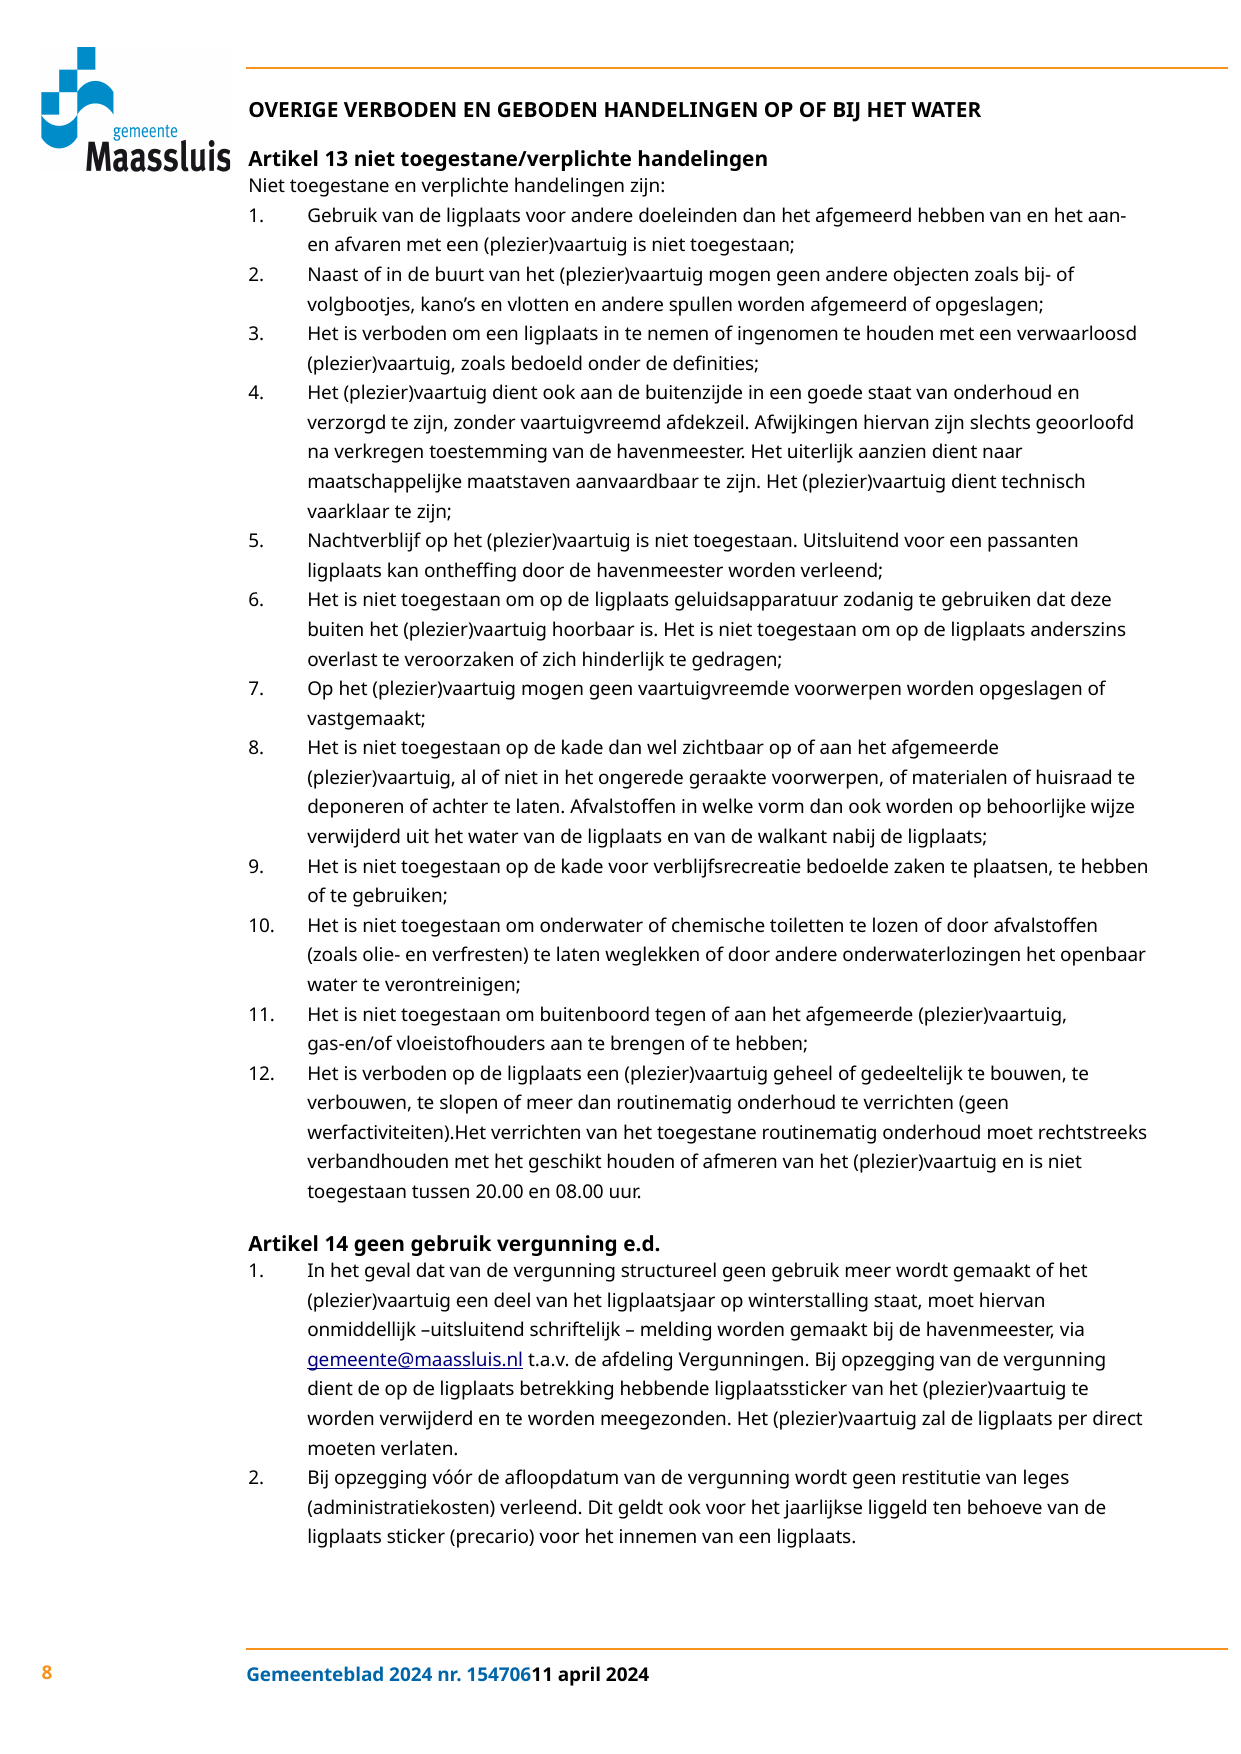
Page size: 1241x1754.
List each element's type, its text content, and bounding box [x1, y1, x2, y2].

list Het is niet toegestaan op de kade dan wel zichtbaar op of aan het afgemeerde (plezier)vaartuig, al of niet in het ongerede geraakte voorwerpen, of materialen of huisraad te deponeren of achter te laten. Afvalstoffen in welke vorm dan ook worden op behoorlijke wijze verwijderd uit het water van de ligplaats en van de walkant nabij de ligplaats; [248, 734, 1152, 849]
list Het is niet toegestaan om op de ligplaats geluidsapparatuur zodanig te gebruiken dat deze buiten het (plezier)vaartuig hoorbaar is. Het is niet toegestaan om op de ligplaats anderszins overlast te veroorzaken of zich hinderlijk te gedragen; [248, 587, 1152, 672]
text Artikel 13 niet toegestane/verplichte handelingen [248, 144, 1152, 172]
list Het is niet toegestaan om onderwater of chemische toiletten te lozen of door afvalstoffen (zoals olie- en verfresten) te laten weglekken of door andere onderwaterlozingen het openbaar water te verontreinigen; [248, 912, 1152, 997]
list Het is verboden op de ligplaats een (plezier)vaartuig geheel of gedeeltelijk te bouwen, te verbouwen, te slopen of meer dan routinematig onderhoud te verrichten (geen werfactiviteiten).Het verrichten van het toegestane routinematig onderhoud moet rechtstreeks verbandhouden met het geschikt houden of afmeren van het (plezier)vaartuig en is niet toegestaan tussen 20.00 en 08.00 uur. [248, 1060, 1152, 1204]
list Op het (plezier)vaartuig mogen geen vaartuigvreemde voorwerpen worden opgeslagen of vastgemaakt; [248, 675, 1152, 731]
list Het is verboden om een ligplaats in te nemen of ingenomen te houden met een verwaarloosd (plezier)vaartuig, zoals bedoeld onder de definities; [248, 320, 1152, 376]
list Het (plezier)vaartuig dient ook aan de buitenzijde in een goede staat van onderhoud en verzorgd te zijn, zonder vaartuigvreemd afdekzeil. Afwijkingen hiervan zijn slechts geoorloofd na verkregen toestemming van de havenmeester. Het uiterlijk aanzien dient naar maatschappelijke maatstaven aanvaardbaar te zijn. Het (plezier)vaartuig dient technisch vaarklaar te zijn; [248, 379, 1152, 524]
picture [41, 47, 231, 172]
list In het geval dat van de vergunning structureel geen gebruik meer wordt gemaakt of het (plezier)vaartuig een deel van het ligplaatsjaar op winterstalling staat, moet hiervan onmiddellijk –uitsluitend schriftelijk – melding worden gemaakt bij de havenmeester, via gemeente@maassluis.nl t.a.v. de afdeling Vergunningen. Bij opzegging van de vergunning dient de op de ligplaats betrekking hebbende ligplaatssticker van het (plezier)vaartuig te worden verwijderd en te worden meegezonden. Het (plezier)vaartuig zal de ligplaats per direct moeten verlaten. [248, 1257, 1152, 1460]
text Artikel 14 geen gebruik vergunning e.d. [248, 1229, 1152, 1257]
list Gebruik van de ligplaats voor andere doeleinden dan het afgemeerd hebben van en het aan- en afvaren met een (plezier)vaartuig is niet toegestaan; [248, 202, 1152, 257]
text OVERIGE VERBODEN EN GEBODEN HANDELINGEN OP OF BIJ HET WATER [248, 95, 1152, 123]
list Nachtverblijf op het (plezier)vaartuig is niet toegestaan. Uitsluitend voor een passanten ligplaats kan ontheffing door de havenmeester worden verleend; [248, 527, 1152, 583]
text Niet toegestane en verplichte handelingen zijn: [248, 172, 1152, 198]
list Het is niet toegestaan om buitenboord tegen of aan het afgemeerde (plezier)vaartuig, gas-en/of vloeistofhouders aan te brengen of te hebben; [248, 1001, 1152, 1056]
picture [41, 47, 77, 92]
list Naast of in de buurt van het (plezier)vaartuig mogen geen andere objecten zoals bij- of volgbootjes, kano’s en vlotten en andere spullen worden afgemeerd of opgeslagen; [248, 261, 1152, 317]
list Het is niet toegestaan op de kade voor verblijfsrecreatie bedoelde zaken te plaatsen, te hebben of te gebruiken; [248, 853, 1152, 908]
list Bij opzegging vóór de afloopdatum van de vergunning wordt geen restitutie van leges (administratiekosten) verleend. Dit geldt ook voor het jaarlijkse liggeld ten behoeve van de ligplaats sticker (precario) voor het innemen van een ligplaats. [248, 1464, 1152, 1549]
